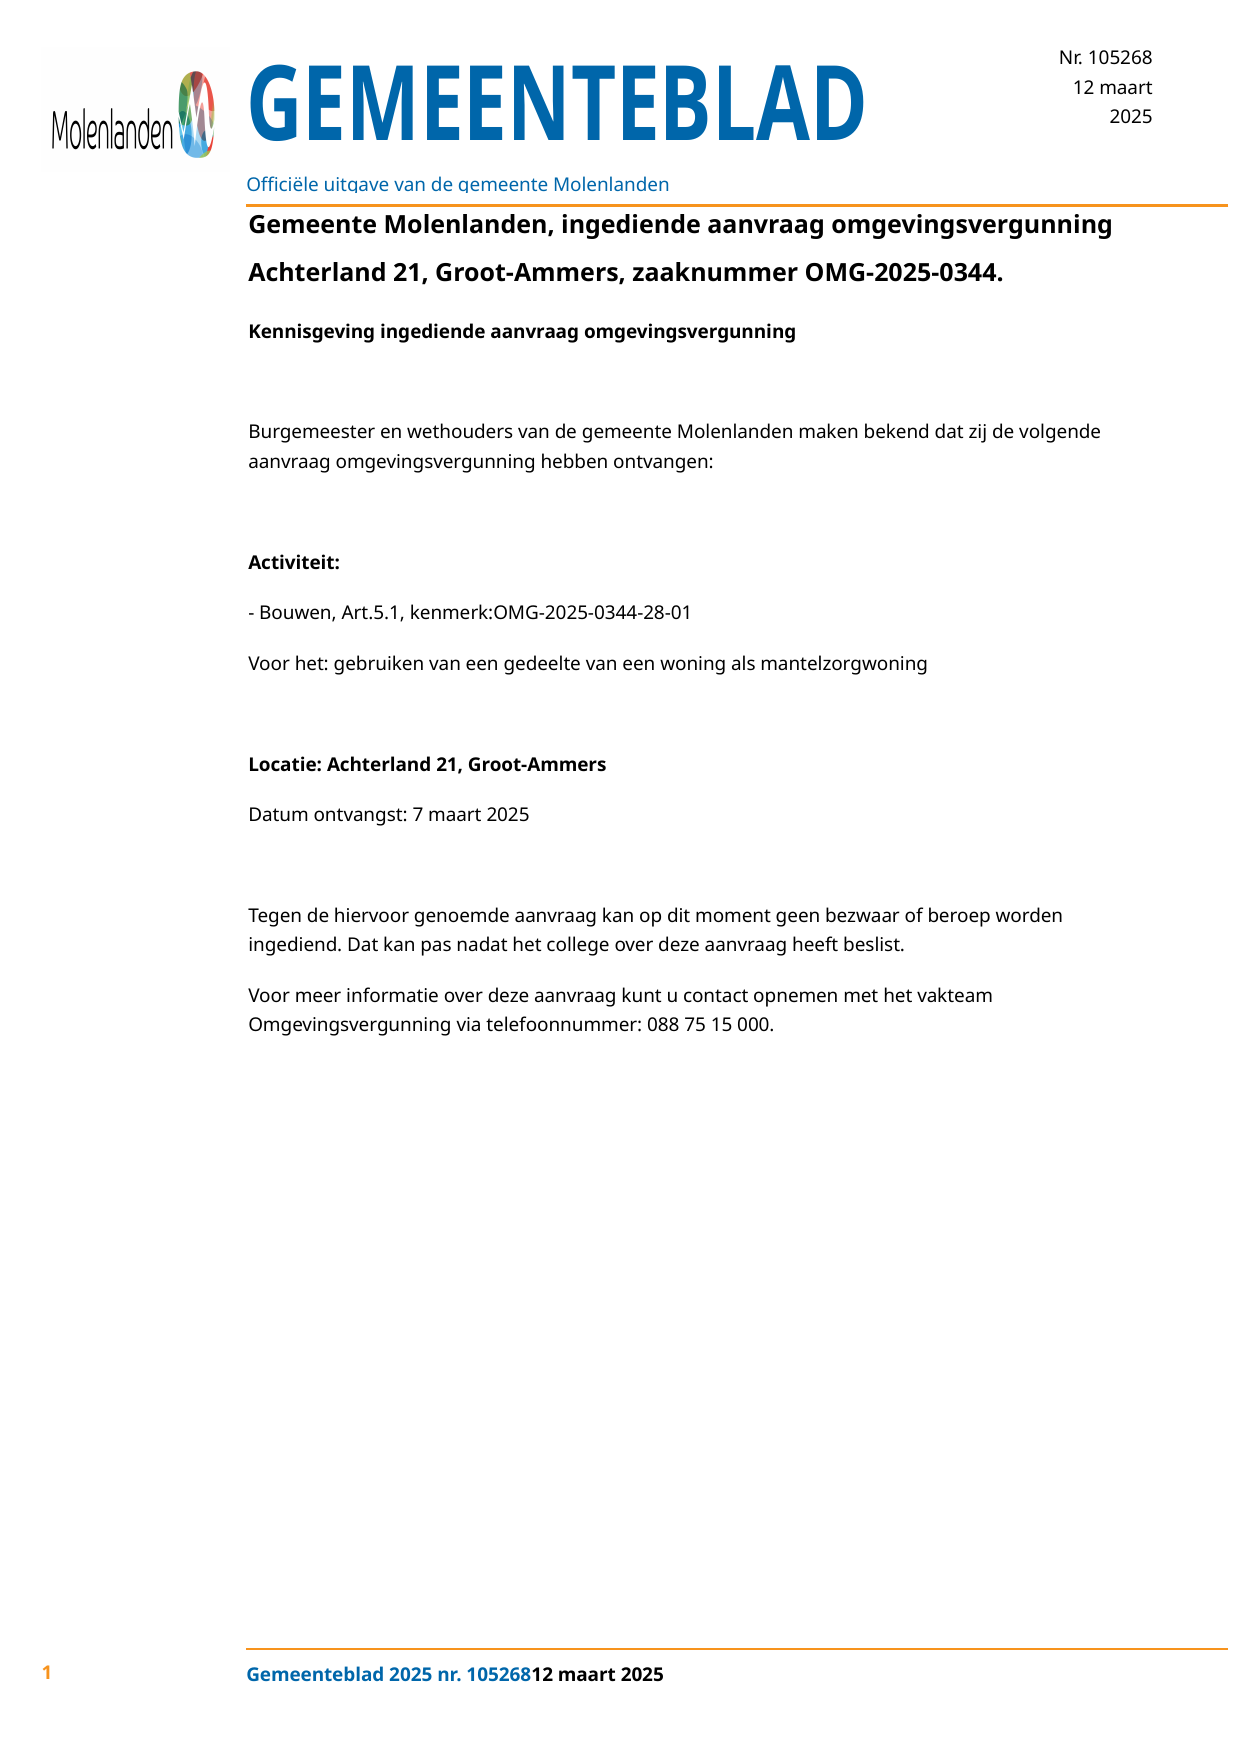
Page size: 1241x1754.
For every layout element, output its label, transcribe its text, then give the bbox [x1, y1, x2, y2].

text Kennisgeving ingediende aanvraag omgevingsvergunning [248, 318, 1152, 344]
text Datum ontvangst: 7 maart 2025 [248, 801, 1152, 827]
picture [41, 47, 231, 172]
text Locatie: Achterland 21, Groot-Ammers [248, 751, 1152, 777]
text Gemeente Molenlanden, ingediende aanvraag omgevingsvergunning Achterland 21, Groot-Ammers, zaaknummer OMG-2025-0344. [248, 207, 1152, 288]
text Activiteit: [248, 549, 1152, 575]
text Burgemeester en wethouders van de gemeente Molenlanden maken bekend dat zij de volgende aanvraag omgevingsvergunning hebben ontvangen: [248, 419, 1152, 474]
text - Bouwen, Art.5.1, kenmerk:OMG-2025-0344-28-01 [248, 599, 1152, 625]
text Voor meer informatie over deze aanvraag kunt u contact opnemen met het vakteam Omgevingsvergunning via telefoonnummer: 088 75 15 000. [248, 982, 1152, 1037]
text Voor het: gebruiken van een gedeelte van een woning als mantelzorgwoning [248, 650, 1152, 676]
text Tegen de hiervoor genoemde aanvraag kan op dit moment geen bezwaar of beroep worden ingediend. Dat kan pas nadat het college over deze aanvraag heeft beslist. [248, 902, 1152, 957]
